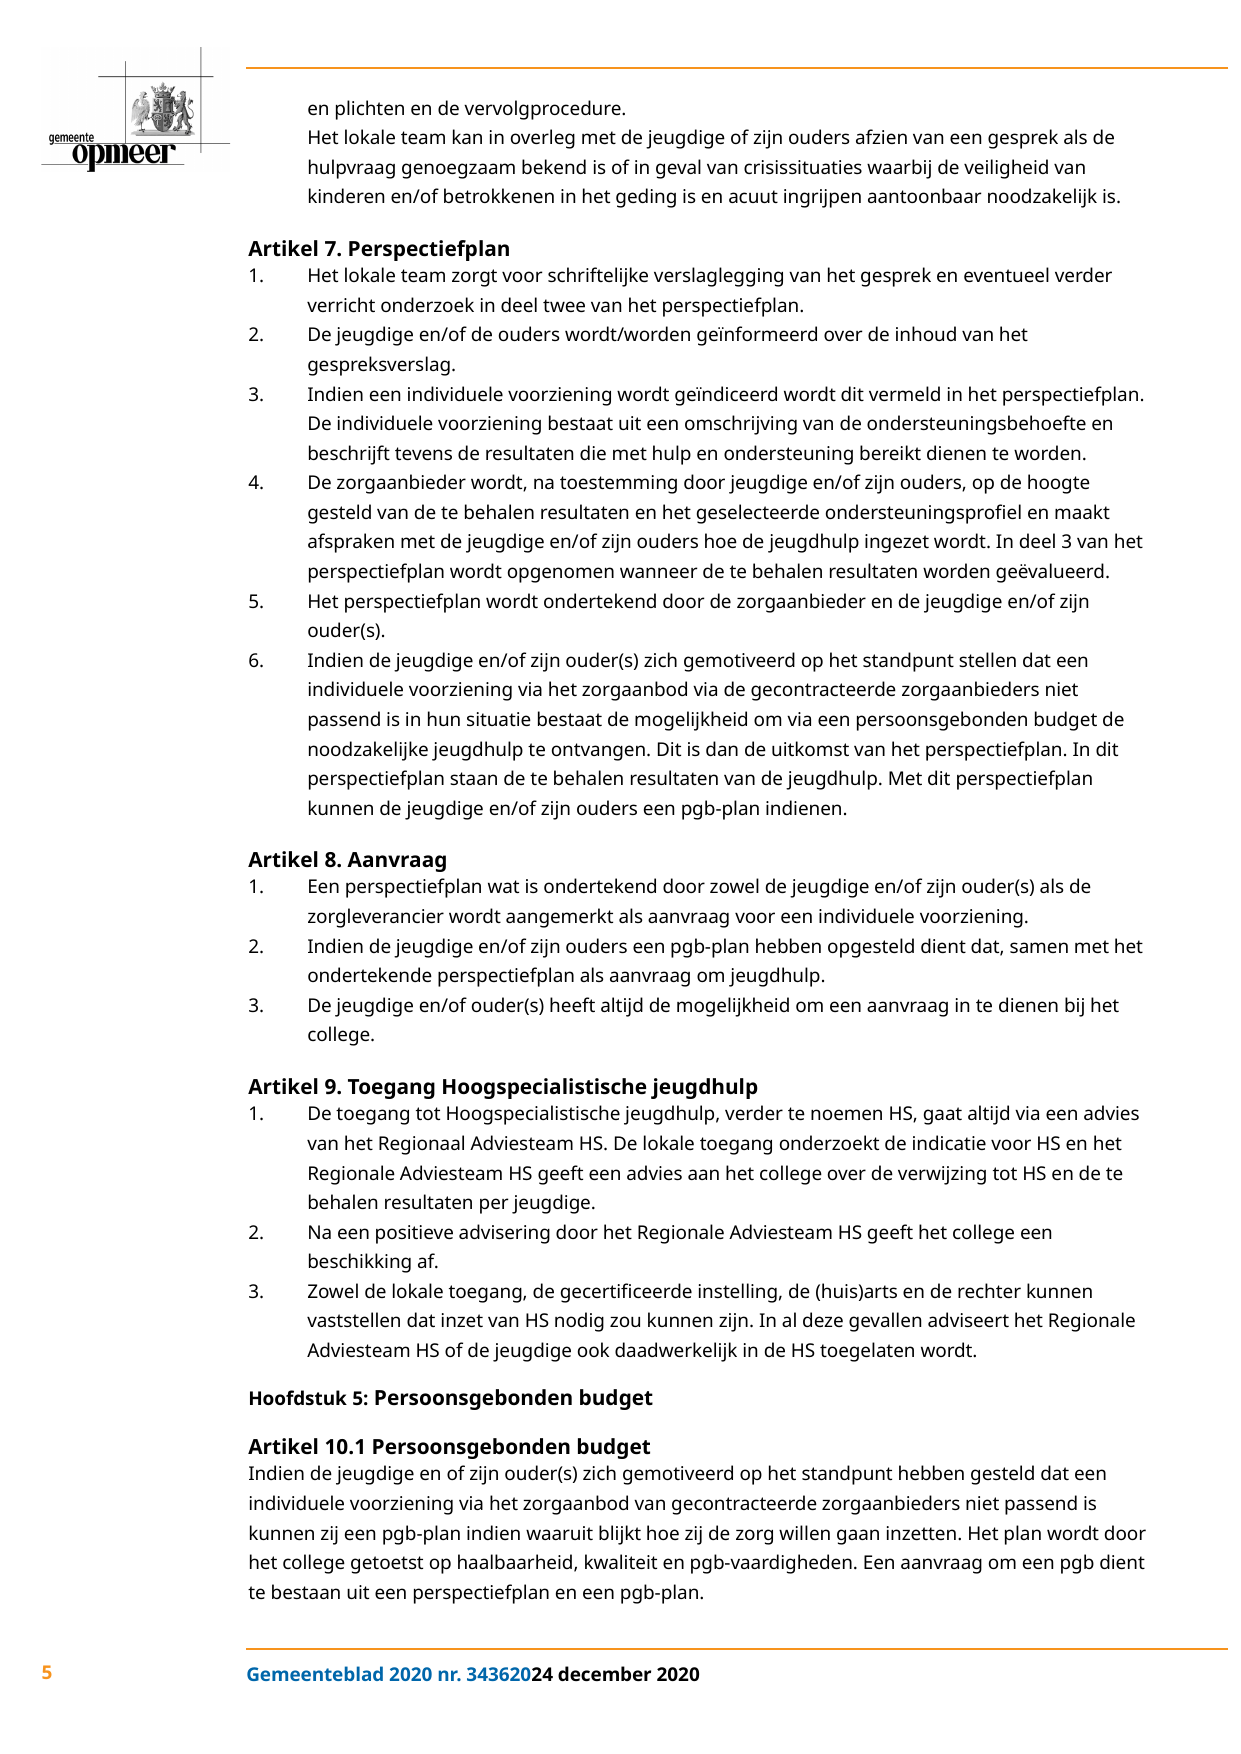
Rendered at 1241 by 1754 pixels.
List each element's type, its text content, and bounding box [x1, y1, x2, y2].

list Een perspectiefplan wat is ondertekend door zowel de jeugdige en/of zijn ouder(s) als de zorgleverancier wordt aangemerkt als aanvraag voor een individuele voorziening. [248, 874, 1152, 929]
text Artikel 9. Toegang Hoogspecialistische jeugdhulp [248, 1072, 1152, 1101]
list en plichten en de vervolgprocedure. [248, 95, 1152, 121]
text Artikel 10.1 Persoonsgebonden budget [248, 1432, 1152, 1461]
list De toegang tot Hoogspecialistische jeugdhulp, verder te noemen HS, gaat altijd via een advies van het Regionaal Adviesteam HS. De lokale toegang onderzoekt de indicatie voor HS en het Regionale Adviesteam HS geeft een advies aan het college over de verwijzing tot HS en de te behalen resultaten per jeugdige. [248, 1101, 1152, 1215]
list Zowel de lokale toegang, de gecertificeerde instelling, de (huis)arts en de rechter kunnen vaststellen dat inzet van HS nodig zou kunnen zijn. In al deze gevallen adviseert het Regionale Adviesteam HS of de jeugdige ook daadwerkelijk in de HS toegelaten wordt. [248, 1278, 1152, 1363]
list Het perspectiefplan wordt ondertekend door de zorgaanbieder en de jeugdige en/of zijn ouder(s). [248, 588, 1152, 643]
list Het lokale team kan in overleg met de jeugdige of zijn ouders afzien van een gesprek als de hulpvraag genoegzaam bekend is of in geval van crisissituaties waarbij de veiligheid van kinderen en/of betrokkenen in het geding is en acuut ingrijpen aantoonbaar noodzakelijk is. [248, 124, 1152, 209]
list Indien de jeugdige en/of zijn ouders een pgb-plan hebben opgesteld dient dat, samen met het ondertekende perspectiefplan als aanvraag om jeugdhulp. [248, 933, 1152, 988]
picture [41, 47, 231, 172]
list Na een positieve advisering door het Regionale Adviesteam HS geeft het college een beschikking af. [248, 1219, 1152, 1274]
list Het lokale team zorgt voor schriftelijke verslaglegging van het gesprek en eventueel verder verricht onderzoek in deel twee van het perspectiefplan. [248, 262, 1152, 318]
text Artikel 7. Perspectiefplan [248, 234, 1152, 262]
text Indien de jeugdige en of zijn ouder(s) zich gemotiveerd op het standpunt hebben gesteld dat een individuele voorziening via het zorgaanbod van gecontracteerde zorgaanbieders niet passend is kunnen zij een pgb-plan indien waaruit blijkt hoe zij de zorg willen gaan inzetten. Het plan wordt door het college getoetst op haalbaarheid, kwaliteit en pgb-vaardigheden. Een aanvraag om een pgb dient te bestaan uit een perspectiefplan en een pgb-plan. [248, 1461, 1152, 1604]
list Indien de jeugdige en/of zijn ouder(s) zich gemotiveerd op het standpunt stellen dat een individuele voorziening via het zorgaanbod via de gecontracteerde zorgaanbieders niet passend is in hun situatie bestaat de mogelijkheid om via een persoonsgebonden budget de noodzakelijke jeugdhulp te ontvangen. Dit is dan de uitkomst van het perspectiefplan. In dit perspectiefplan staan de te behalen resultaten van de jeugdhulp. Met dit perspectiefplan kunnen de jeugdige en/of zijn ouders een pgb-plan indienen. [248, 647, 1152, 821]
list Indien een individuele voorziening wordt geïndiceerd wordt dit vermeld in het perspectiefplan. De individuele voorziening bestaat uit een omschrijving van de ondersteuningsbehoefte en beschrijft tevens de resultaten die met hulp en ondersteuning bereikt dienen te worden. [248, 381, 1152, 466]
list De jeugdige en/of de ouders wordt/worden geïnformeerd over de inhoud van het gespreksverslag. [248, 322, 1152, 377]
text Hoofdstuk 5: Persoonsgebonden budget [248, 1383, 1152, 1411]
list De zorgaanbieder wordt, na toestemming door jeugdige en/of zijn ouders, op de hoogte gesteld van de te behalen resultaten en het geselecteerde ondersteuningsprofiel en maakt afspraken met de jeugdige en/of zijn ouders hoe de jeugdhulp ingezet wordt. In deel 3 van het perspectiefplan wordt opgenomen wanneer de te behalen resultaten worden geëvalueerd. [248, 469, 1152, 584]
text Artikel 8. Aanvraag [248, 845, 1152, 874]
list De jeugdige en/of ouder(s) heeft altijd de mogelijkheid om een aanvraag in te dienen bij het college. [248, 992, 1152, 1047]
